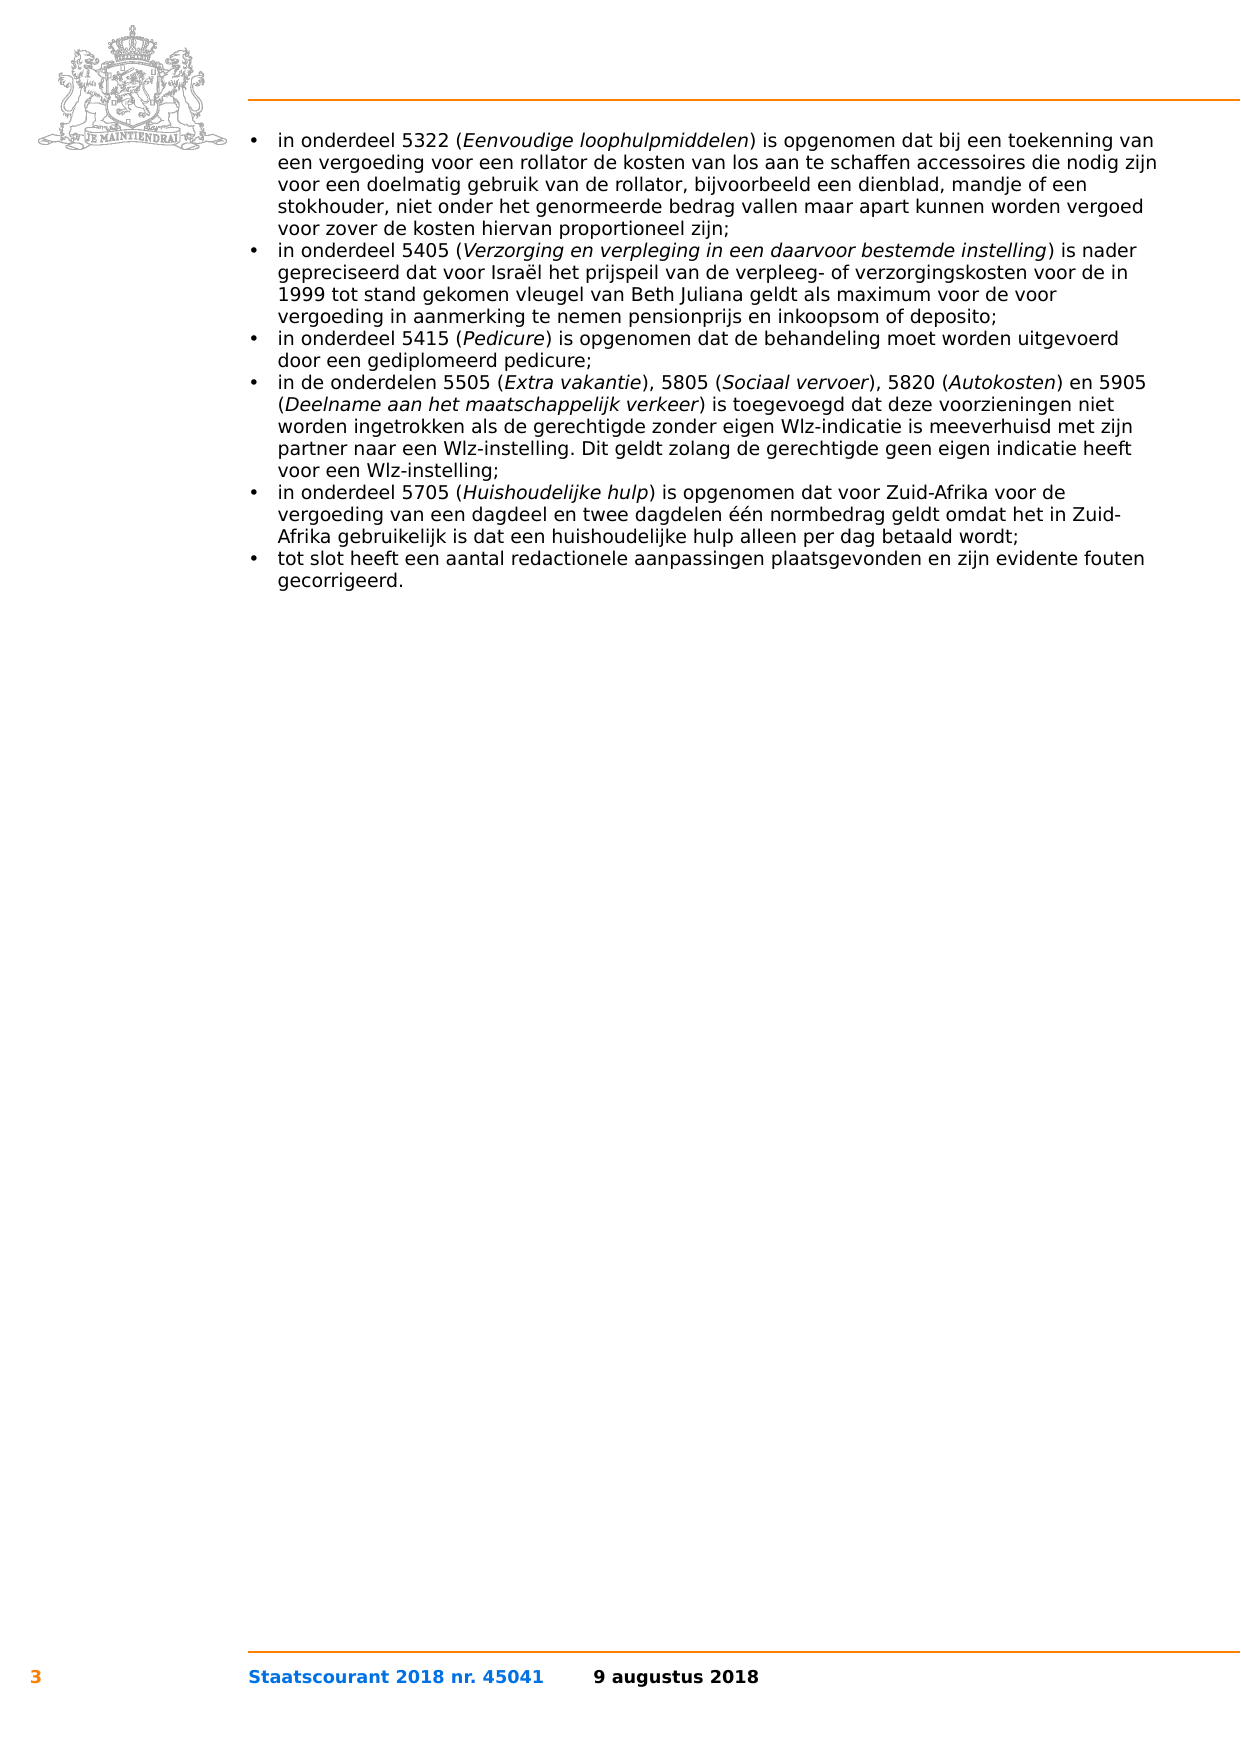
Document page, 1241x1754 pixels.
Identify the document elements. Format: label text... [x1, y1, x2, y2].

picture [38, 25, 227, 150]
text • in onderdeel 5415 (Pedicure) is opgenomen dat de behandeling moet worden uitgevoerd door een gediplomeerd pedicure; [248, 328, 1163, 372]
text • in onderdeel 5705 (Huishoudelijke hulp) is opgenomen dat voor Zuid-Afrika voor de vergoeding van een dagdeel en twee dagdelen één normbedrag geldt omdat het in Zuid-Afrika gebruikelijk is dat een huishoudelijke hulp alleen per dag betaald wordt; [248, 482, 1163, 547]
text • in onderdeel 5322 (Eenvoudige loophulpmiddelen) is opgenomen dat bij een toekenning van een vergoeding voor een rollator de kosten van los aan te schaffen accessoires die nodig zijn voor een doelmatig gebruik van de rollator, bijvoorbeeld een dienblad, mandje of een stokhouder, niet onder het genormeerde bedrag vallen maar apart kunnen worden vergoed voor zover de kosten hiervan proportioneel zijn; [248, 130, 1163, 240]
text • in de onderdelen 5505 (Extra vakantie), 5805 (Sociaal vervoer), 5820 (Autokosten) en 5905 (Deelname aan het maatschappelijk verkeer) is toegevoegd dat deze voorzieningen niet worden ingetrokken als de gerechtigde zonder eigen Wlz-indicatie is meeverhuisd met zijn partner naar een Wlz-instelling. Dit geldt zolang de gerechtigde geen eigen indicatie heeft voor een Wlz-instelling; [248, 372, 1163, 482]
text • in onderdeel 5405 (Verzorging en verpleging in een daarvoor bestemde instelling) is nader gepreciseerd dat voor Israël het prijspeil van de verpleeg- of verzorgingskosten voor de in 1999 tot stand gekomen vleugel van Beth Juliana geldt als maximum voor de voor vergoeding in aanmerking te nemen pensionprijs en inkoopsom of deposito; [248, 240, 1163, 328]
text • tot slot heeft een aantal redactionele aanpassingen plaatsgevonden en zijn evidente fouten gecorrigeerd. [248, 547, 1163, 591]
